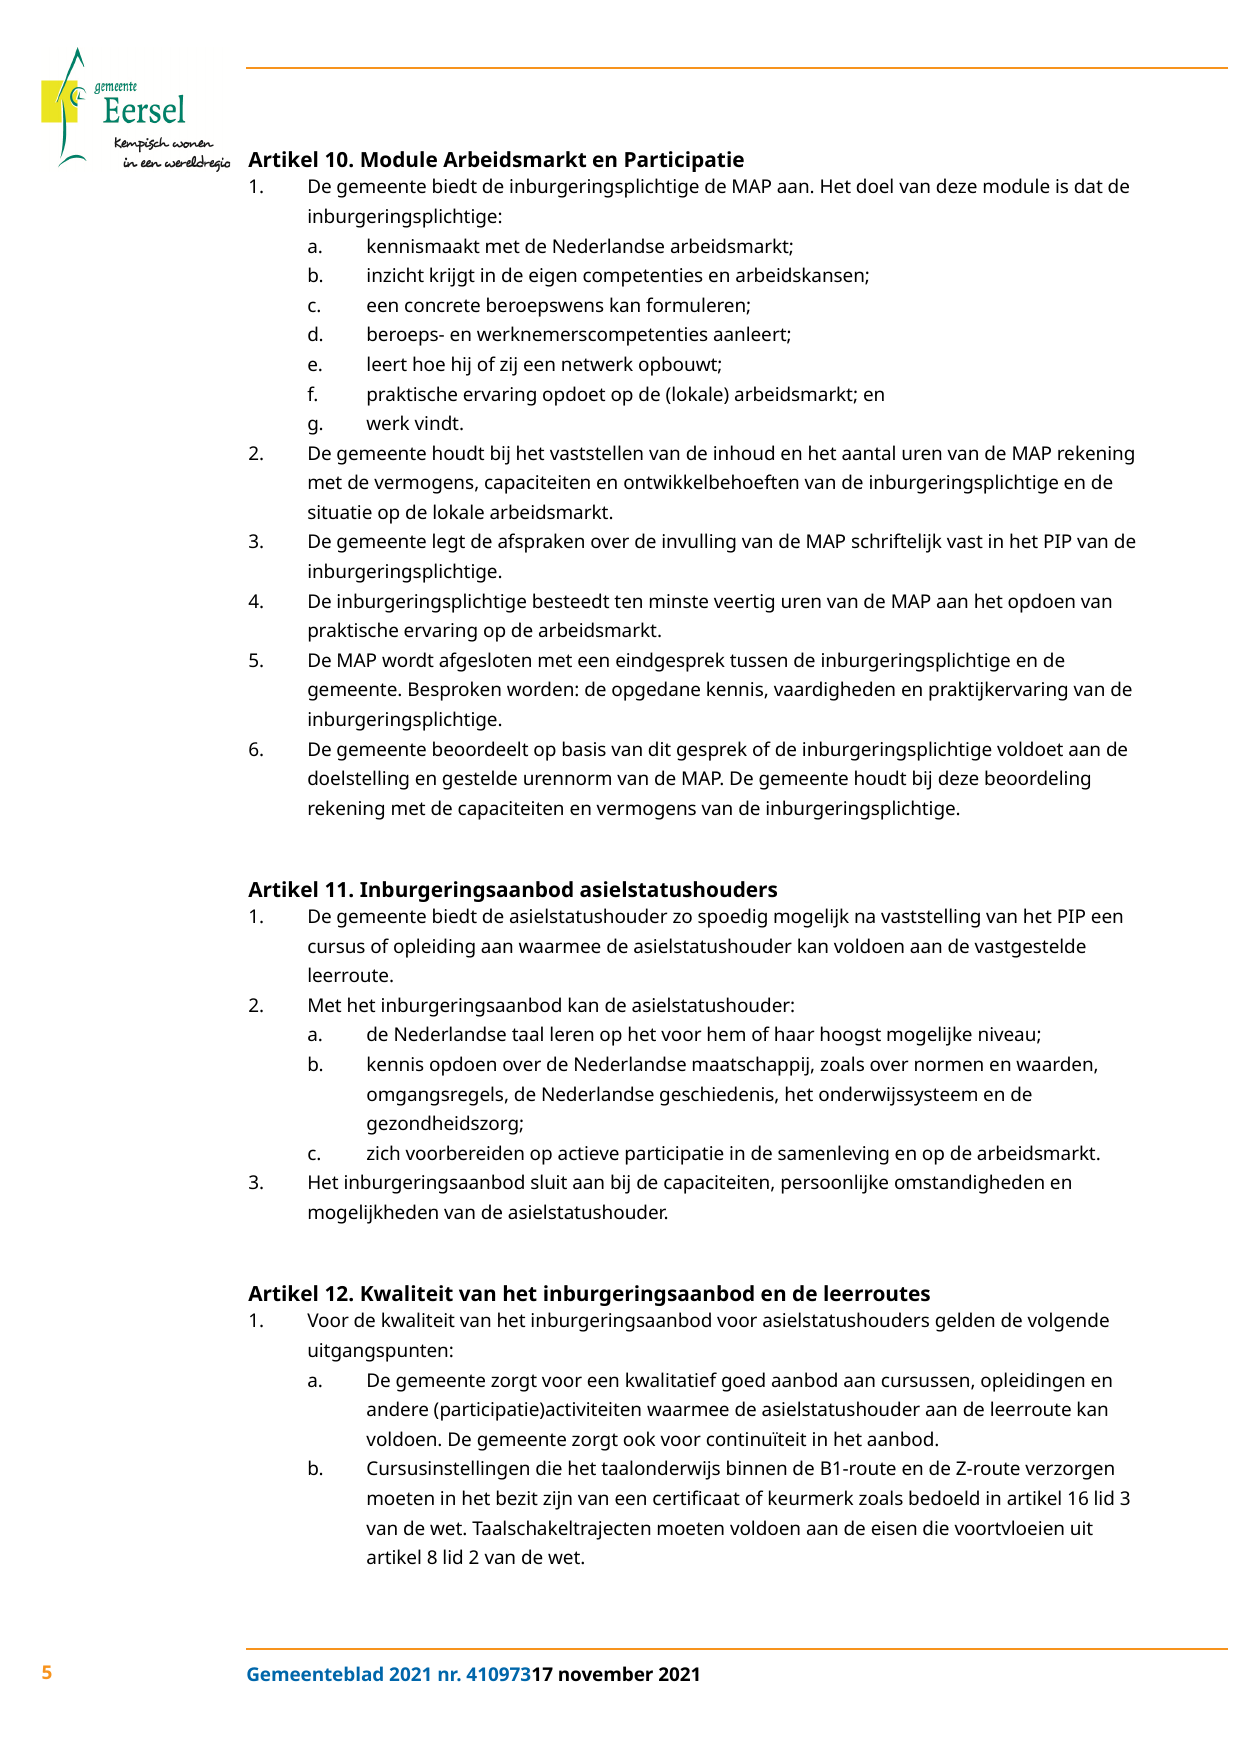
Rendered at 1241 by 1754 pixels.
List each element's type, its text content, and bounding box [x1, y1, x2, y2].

list De gemeente houdt bij het vaststellen van de inhoud en het aantal uren van de MAP rekening met de vermogens, capaciteiten en ontwikkelbehoeften van de inburgeringsplichtige en de situatie op de lokale arbeidsmarkt. [248, 440, 1152, 525]
list De gemeente zorgt voor een kwalitatief goed aanbod aan cursussen, opleidingen en andere (participatie)activiteiten waarmee de asielstatushouder aan de leerroute kan voldoen. De gemeente zorgt ook voor continuïteit in het aanbod. [307, 1367, 1152, 1452]
list De inburgeringsplichtige besteedt ten minste veertig uren van de MAP aan het opdoen van praktische ervaring op de arbeidsmarkt. [248, 588, 1152, 643]
text Artikel 10. Module Arbeidsmarkt en Participatie [248, 145, 1152, 174]
list Cursusinstellingen die het taalonderwijs binnen de B1-route en de Z-route verzorgen moeten in het bezit zijn van een certificaat of keurmerk zoals bedoeld in artikel 16 lid 3 van de wet. Taalschakeltrajecten moeten voldoen aan de eisen die voortvloeien uit artikel 8 lid 2 van de wet. [307, 1456, 1152, 1570]
list De gemeente biedt de asielstatushouder zo spoedig mogelijk na vaststelling van het PIP een cursus of opleiding aan waarmee de asielstatushouder kan voldoen aan de vastgestelde leerroute. [248, 903, 1152, 988]
list Voor de kwaliteit van het inburgeringsaanbod voor asielstatushouders gelden de volgende uitgangspunten: [248, 1308, 1152, 1363]
list Met het inburgeringsaanbod kan de asielstatushouder: [248, 992, 1152, 1018]
list kennismaakt met de Nederlandse arbeidsmarkt; [307, 233, 1152, 258]
text Artikel 11. Inburgeringsaanbod asielstatushouders [248, 875, 1152, 903]
text Artikel 12. Kwaliteit van het inburgeringsaanbod en de leerroutes [248, 1279, 1152, 1308]
list Het inburgeringsaanbod sluit aan bij de capaciteiten, persoonlijke omstandigheden en mogelijkheden van de asielstatushouder. [248, 1169, 1152, 1225]
list beroeps- en werknemerscompetenties aanleert; [307, 322, 1152, 347]
list de Nederlandse taal leren op het voor hem of haar hoogst mogelijke niveau; [307, 1022, 1152, 1047]
list inzicht krijgt in de eigen competenties en arbeidskansen; [307, 262, 1152, 288]
list zich voorbereiden op actieve participatie in de samenleving en op de arbeidsmarkt. [307, 1140, 1152, 1166]
list kennis opdoen over de Nederlandse maatschappij, zoals over normen en waarden, omgangsregels, de Nederlandse geschiedenis, het onderwijssysteem en de gezondheidszorg; [307, 1051, 1152, 1136]
list De gemeente biedt de inburgeringsplichtige de MAP aan. Het doel van deze module is dat de inburgeringsplichtige: [248, 174, 1152, 229]
list werk vindt. [307, 410, 1152, 436]
list De MAP wordt afgesloten met een eindgesprek tussen de inburgeringsplichtige en de gemeente. Besproken worden: de opgedane kennis, vaardigheden en praktijkervaring van de inburgeringsplichtige. [248, 647, 1152, 732]
list leert hoe hij of zij een netwerk opbouwt; [307, 351, 1152, 377]
list De gemeente legt de afspraken over de invulling van de MAP schriftelijk vast in het PIP van de inburgeringsplichtige. [248, 529, 1152, 584]
list een concrete beroepswens kan formuleren; [307, 292, 1152, 318]
picture [41, 47, 231, 172]
list De gemeente beoordeelt op basis van dit gesprek of de inburgeringsplichtige voldoet aan de doelstelling en gestelde urennorm van de MAP. De gemeente houdt bij deze beoordeling rekening met de capaciteiten en vermogens van de inburgeringsplichtige. [248, 736, 1152, 821]
list praktische ervaring opdoet op de (lokale) arbeidsmarkt; en [307, 381, 1152, 406]
